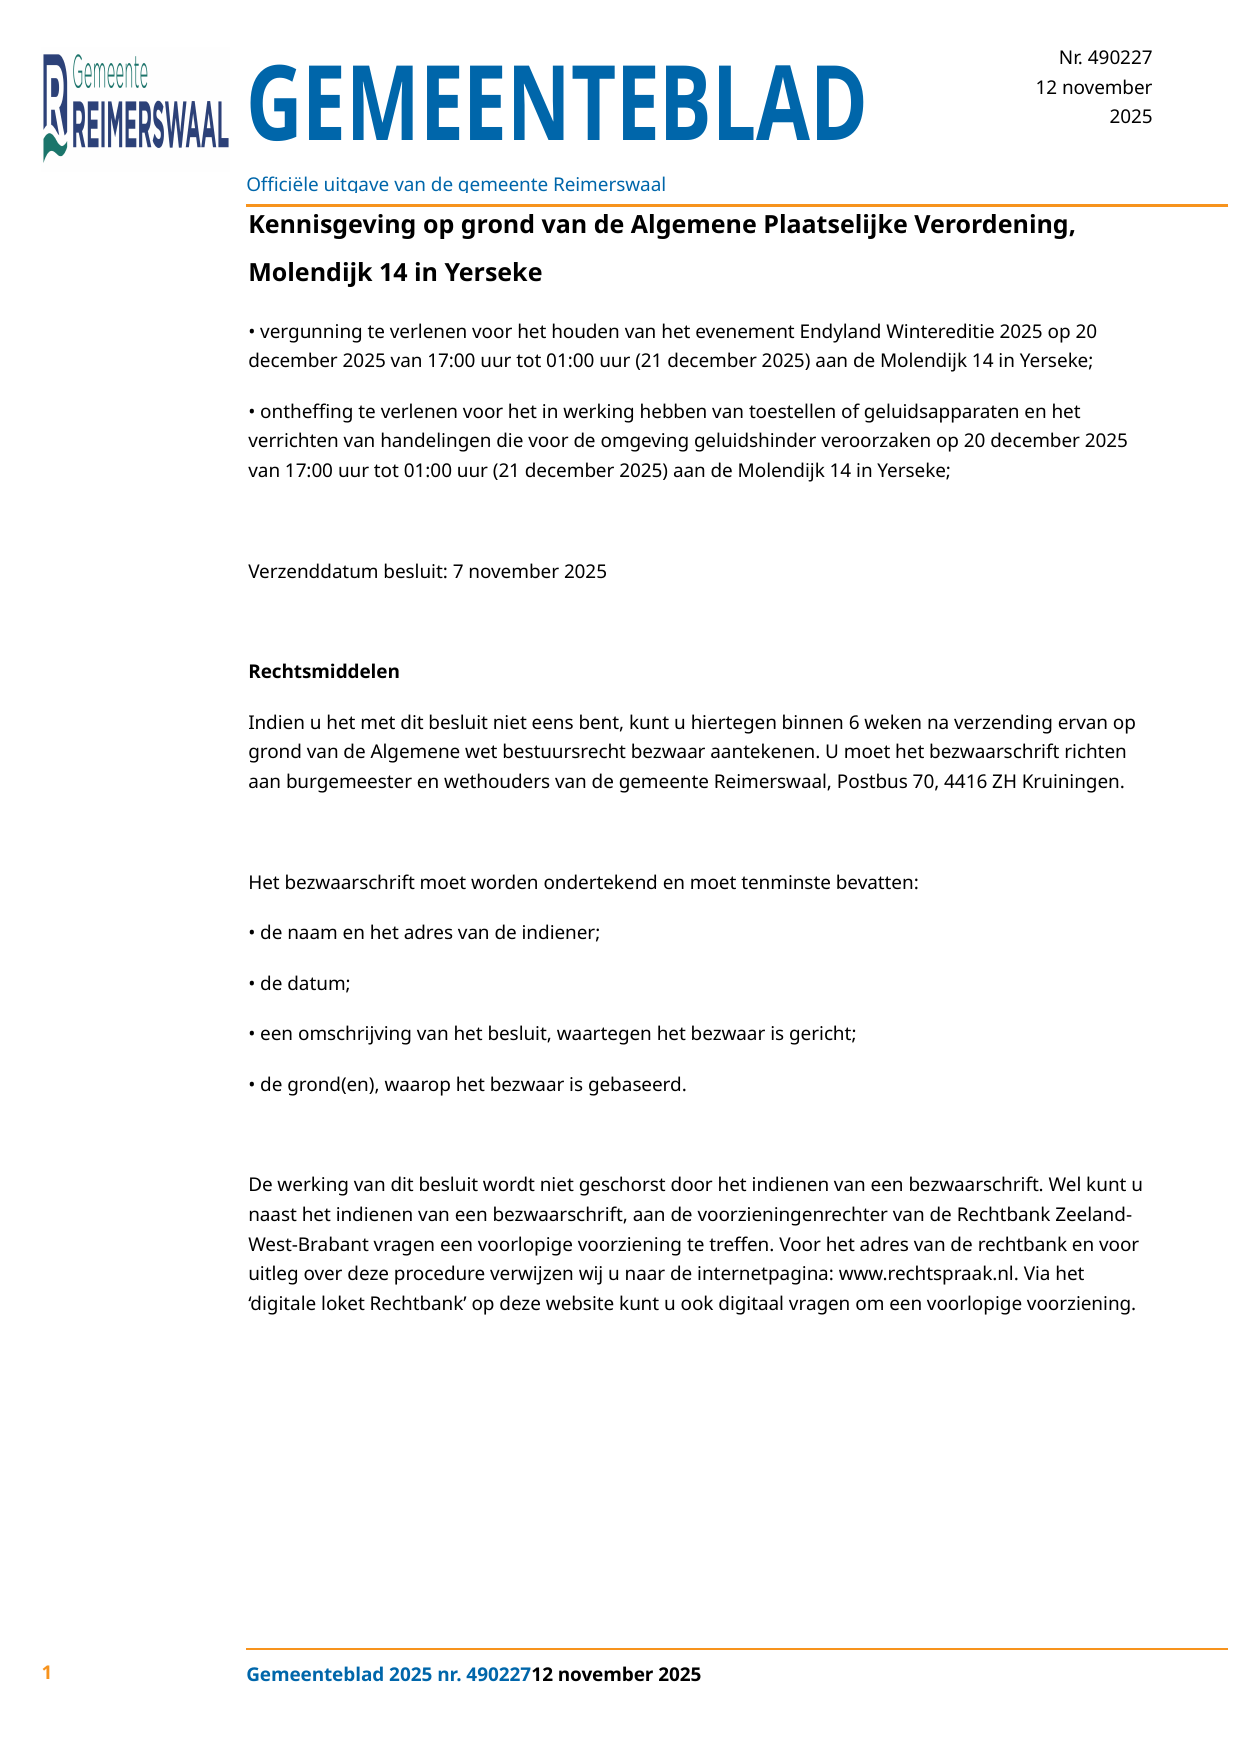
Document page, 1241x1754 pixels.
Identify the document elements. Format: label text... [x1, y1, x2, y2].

text Rechtsmiddelen [248, 659, 1152, 684]
text Verzenddatum besluit: 7 november 2025 [248, 558, 1152, 584]
text • de datum; [248, 970, 1152, 996]
text • de naam en het adres van de indiener; [248, 919, 1152, 945]
picture [41, 47, 231, 172]
text De werking van dit besluit wordt niet geschorst door het indienen van een bezwaarschrift. Wel kunt u naast het indienen van een bezwaarschrift, aan de voorzieningenrechter van de Rechtbank Zeeland-West-Brabant vragen een voorlopige voorziening te treffen. Voor het adres van de rechtbank en voor uitleg over deze procedure verwijzen wij u naar de internetpagina: www.rechtspraak.nl. Via het ‘digitale loket Rechtbank’ op deze website kunt u ook digitaal vragen om een voorlopige voorziening. [248, 1172, 1152, 1316]
text Indien u het met dit besluit niet eens bent, kunt u hiertegen binnen 6 weken na verzending ervan op grond van de Algemene wet bestuursrecht bezwaar aantekenen. U moet het bezwaarschrift richten aan burgemeester en wethouders van de gemeente Reimerswaal, Postbus 70, 4416 ZH Kruiningen. [248, 709, 1152, 794]
text • vergunning te verlenen voor het houden van het evenement Endyland Wintereditie 2025 op 20 december 2025 van 17:00 uur tot 01:00 uur (21 december 2025) aan de Molendijk 14 in Yerseke; [248, 318, 1152, 373]
text • de grond(en), waarop het bezwaar is gebaseerd. [248, 1071, 1152, 1097]
text • een omschrijving van het besluit, waartegen het bezwaar is gericht; [248, 1020, 1152, 1046]
text Kennisgeving op grond van de Algemene Plaatselijke Verordening, Molendijk 14 in Yerseke [248, 207, 1152, 288]
text • ontheffing te verlenen voor het in werking hebben van toestellen of geluidsapparaten en het verrichten van handelingen die voor de omgeving geluidshinder veroorzaken op 20 december 2025 van 17:00 uur tot 01:00 uur (21 december 2025) aan de Molendijk 14 in Yerseke; [248, 398, 1152, 483]
text Het bezwaarschrift moet worden ondertekend en moet tenminste bevatten: [248, 869, 1152, 895]
